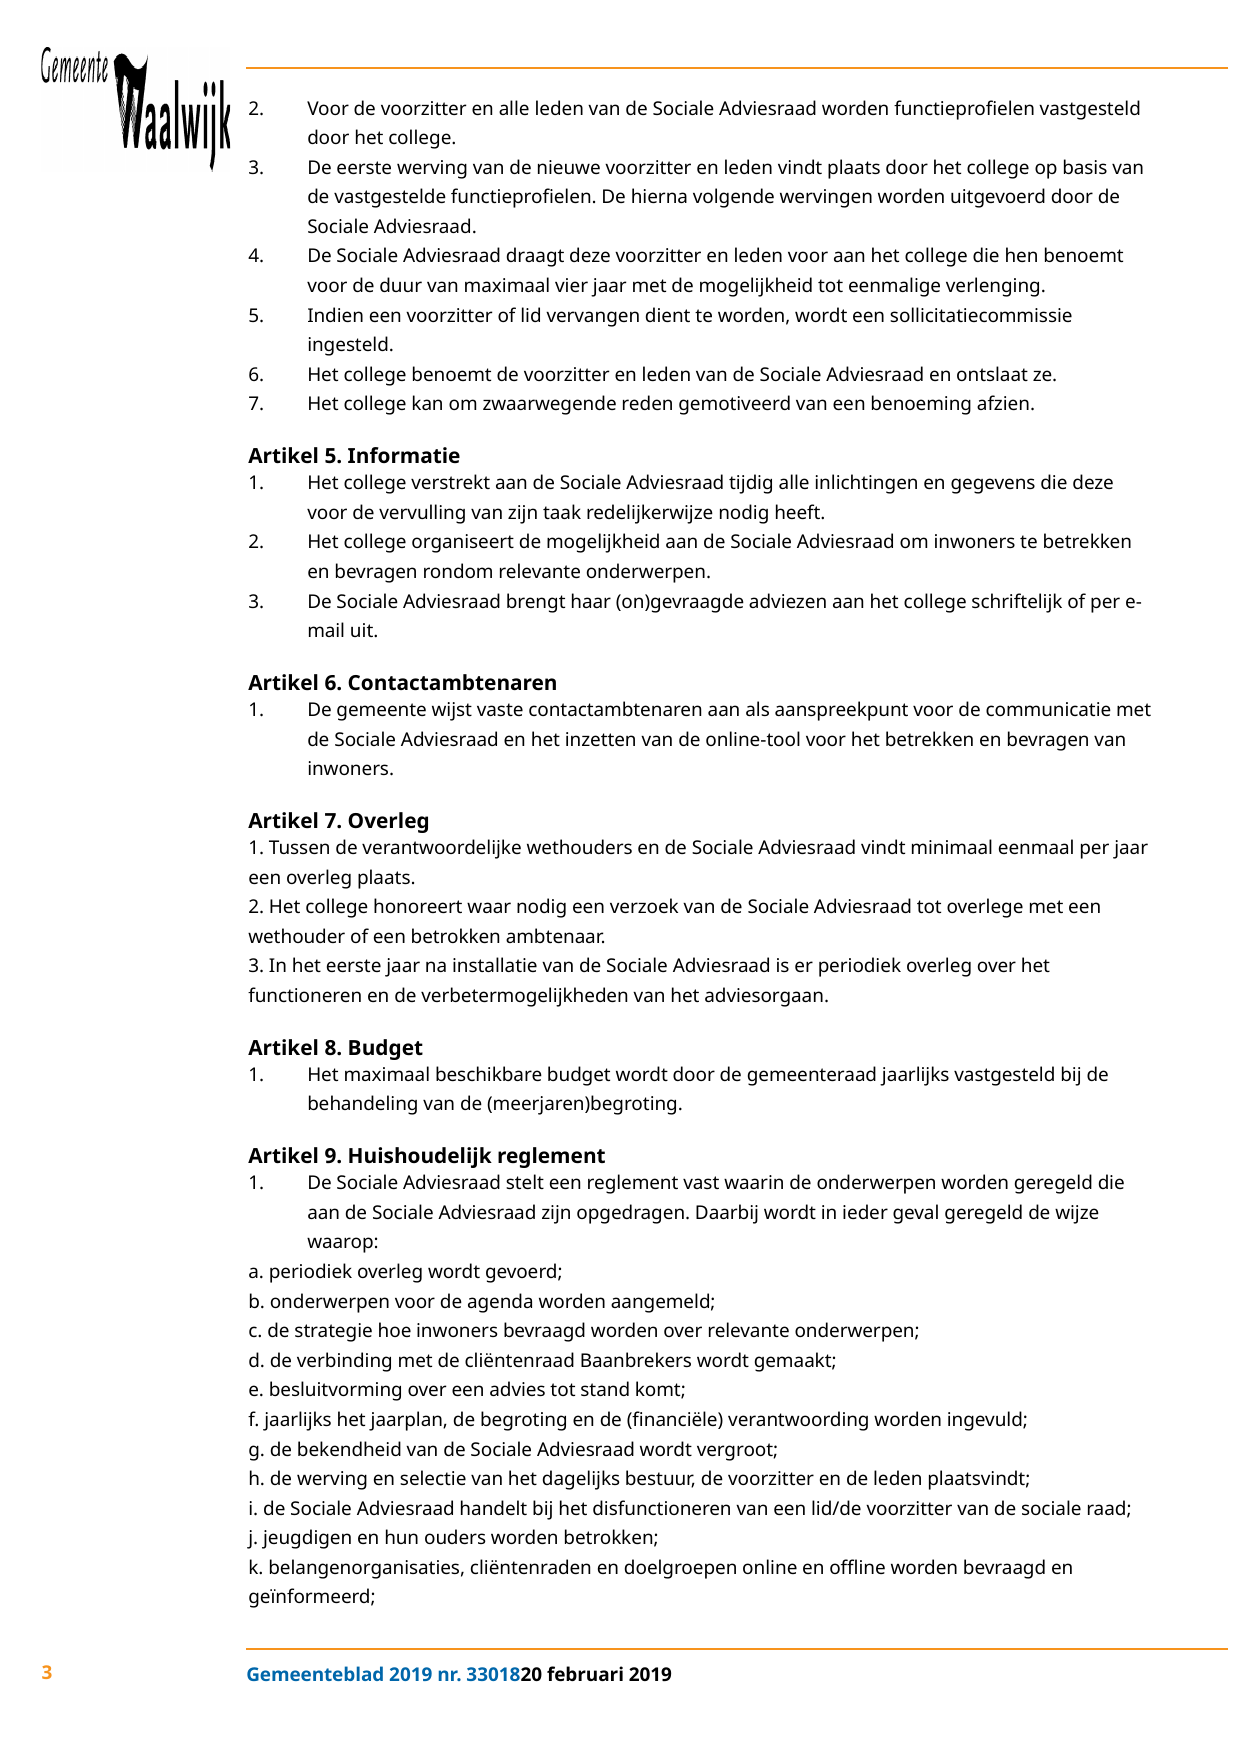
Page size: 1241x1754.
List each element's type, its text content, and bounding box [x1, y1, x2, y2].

list Het college organiseert de mogelijkheid aan de Sociale Adviesraad om inwoners te betrekken en bevragen rondom relevante onderwerpen. [248, 529, 1152, 584]
text a. periodiek overleg wordt gevoerd; [248, 1258, 1152, 1284]
text i. de Sociale Adviesraad handelt bij het disfunctioneren van een lid/de voorzitter van de sociale raad; [248, 1495, 1152, 1521]
list De Sociale Adviesraad brengt haar (on)gevraagde adviezen aan het college schriftelijk of per e-mail uit. [248, 588, 1152, 643]
text Artikel 9. Huishoudelijk reglement [248, 1141, 1152, 1169]
text e. besluitvorming over een advies tot stand komt; [248, 1377, 1152, 1402]
list Het college benoemt de voorzitter en leden van de Sociale Adviesraad en ontslaat ze. [248, 361, 1152, 387]
text 3. In het eerste jaar na installatie van de Sociale Adviesraad is er periodiek overleg over het functioneren en de verbetermogelijkheden van het adviesorgaan. [248, 953, 1152, 1008]
text 2. Het college honoreert waar nodig een verzoek van de Sociale Adviesraad tot overlege met een wethouder of een betrokken ambtenaar. [248, 893, 1152, 949]
list De gemeente wijst vaste contactambtenaren aan als aanspreekpunt voor de communicatie met de Sociale Adviesraad en het inzetten van de online-tool voor het betrekken en bevragen van inwoners. [248, 696, 1152, 781]
text d. de verbinding met de cliëntenraad Baanbrekers wordt gemaakt; [248, 1347, 1152, 1373]
list Het maximaal beschikbare budget wordt door de gemeenteraad jaarlijks vastgesteld bij de behandeling van de (meerjaren)begroting. [248, 1061, 1152, 1116]
list Het college verstrekt aan de Sociale Adviesraad tijdig alle inlichtingen en gegevens die deze voor de vervulling van zijn taak redelijkerwijze nodig heeft. [248, 469, 1152, 525]
list De eerste werving van de nieuwe voorzitter en leden vindt plaats door het college op basis van de vastgestelde functieprofielen. De hierna volgende wervingen worden uitgevoerd door de Sociale Adviesraad. [248, 154, 1152, 239]
picture [41, 47, 231, 172]
text g. de bekendheid van de Sociale Adviesraad wordt vergroot; [248, 1436, 1152, 1461]
text b. onderwerpen voor de agenda worden aangemeld; [248, 1288, 1152, 1313]
text h. de werving en selectie van het dagelijks bestuur, de voorzitter en de leden plaatsvindt; [248, 1465, 1152, 1491]
list Het college kan om zwaarwegende reden gemotiveerd van een benoeming afzien. [248, 391, 1152, 416]
text c. de strategie hoe inwoners bevraagd worden over relevante onderwerpen; [248, 1317, 1152, 1343]
text j. jeugdigen en hun ouders worden betrokken; [248, 1524, 1152, 1550]
list Indien een voorzitter of lid vervangen dient te worden, wordt een sollicitatiecommissie ingesteld. [248, 302, 1152, 357]
text 1. Tussen de verantwoordelijke wethouders en de Sociale Adviesraad vindt minimaal eenmaal per jaar een overleg plaats. [248, 834, 1152, 889]
text Artikel 7. Overleg [248, 806, 1152, 834]
list De Sociale Adviesraad stelt een reglement vast waarin de onderwerpen worden geregeld die aan de Sociale Adviesraad zijn opgedragen. Daarbij wordt in ieder geval geregeld de wijze waarop: [248, 1169, 1152, 1254]
list Voor de voorzitter en alle leden van de Sociale Adviesraad worden functieprofielen vastgesteld door het college. [248, 95, 1152, 150]
text k. belangenorganisaties, cliëntenraden en doelgroepen online en offline worden bevraagd en geïnformeerd; [248, 1554, 1152, 1609]
list De Sociale Adviesraad draagt deze voorzitter en leden voor aan het college die hen benoemt voor de duur van maximaal vier jaar met de mogelijkheid tot eenmalige verlenging. [248, 243, 1152, 298]
text f. jaarlijks het jaarplan, de begroting en de (financiële) verantwoording worden ingevuld; [248, 1406, 1152, 1432]
text Artikel 6. Contactambtenaren [248, 668, 1152, 696]
text Artikel 8. Budget [248, 1033, 1152, 1061]
text Artikel 5. Informatie [248, 441, 1152, 469]
